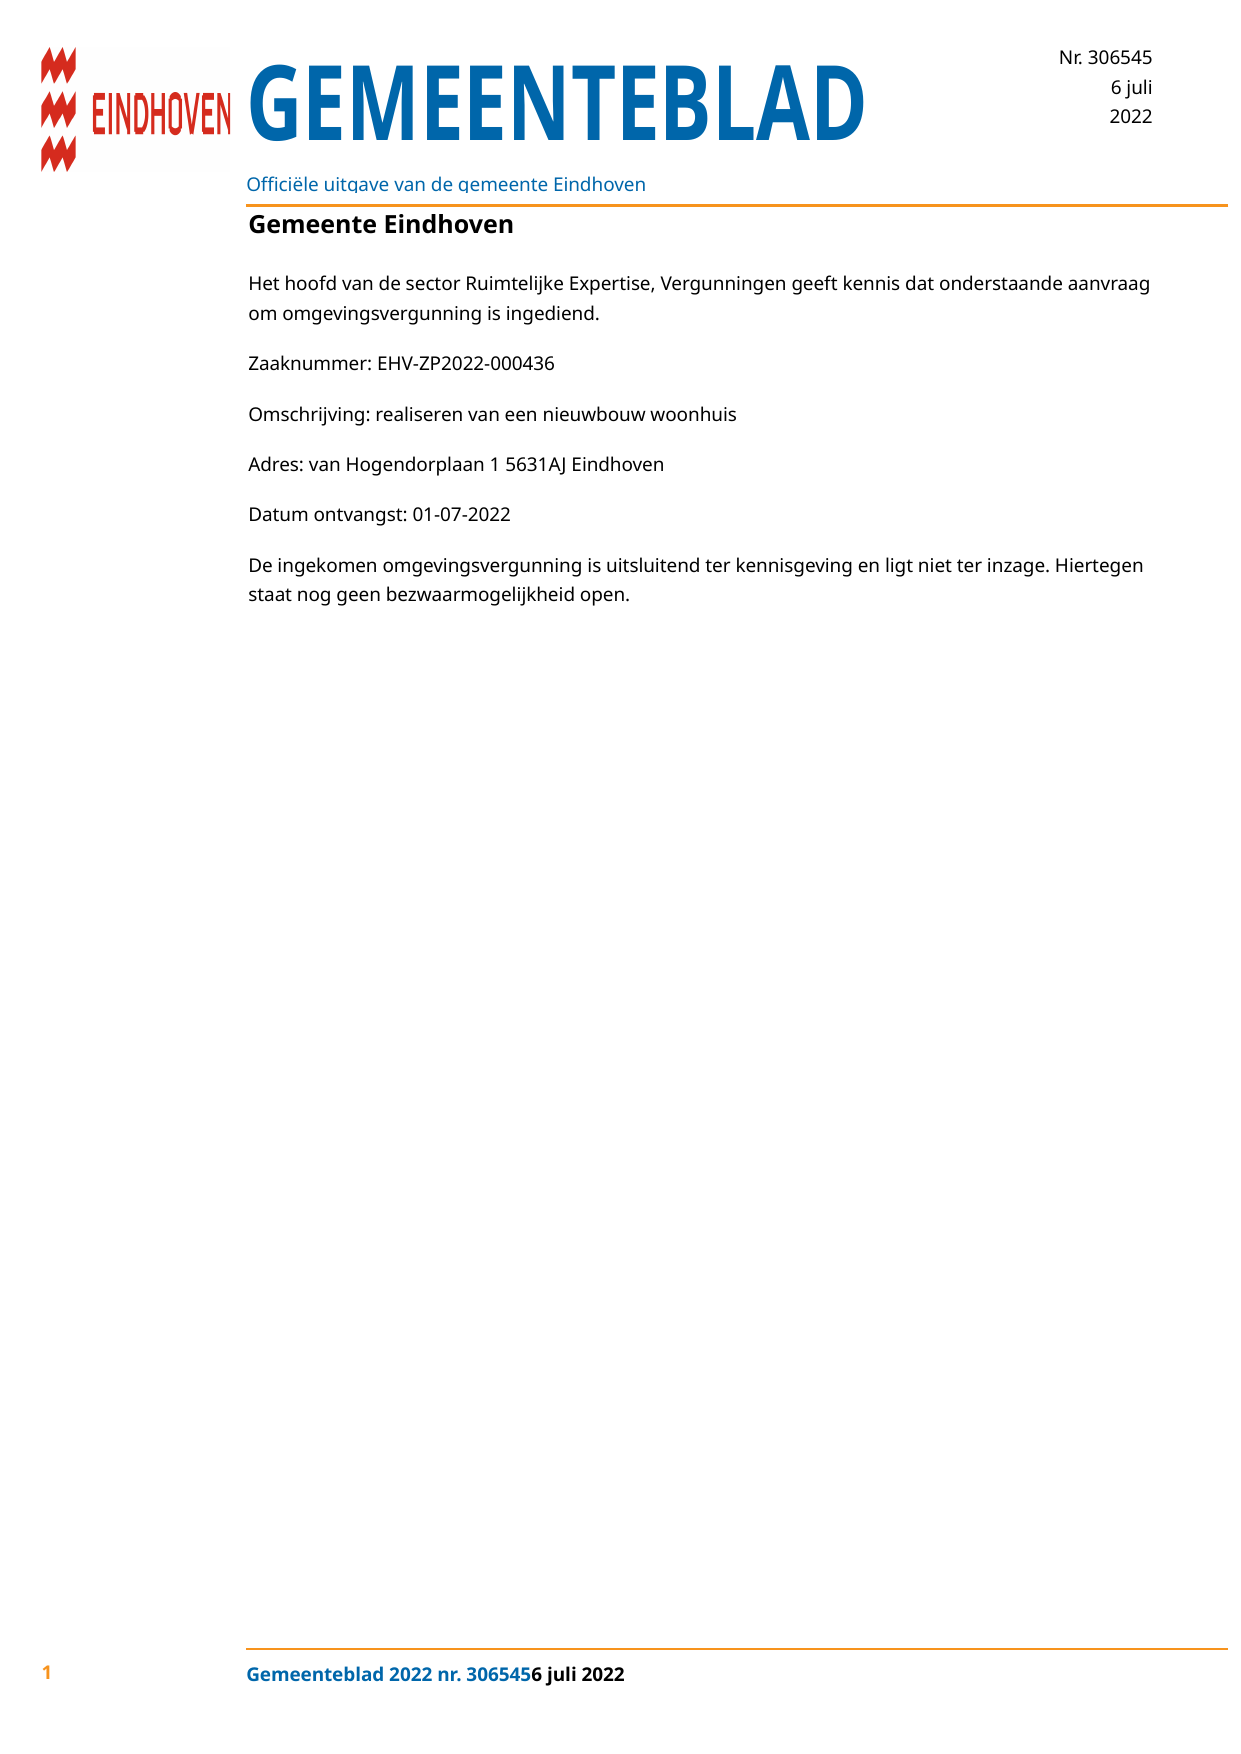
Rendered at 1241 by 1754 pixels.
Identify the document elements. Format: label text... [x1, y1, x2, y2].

text Adres: van Hogendorplaan 1 5631AJ Eindhoven [248, 451, 1152, 477]
picture [41, 47, 231, 172]
text De ingekomen omgevingsvergunning is uitsluitend ter kennisgeving en ligt niet ter inzage. Hiertegen staat nog geen bezwaarmogelijkheid open. [248, 552, 1152, 607]
text Datum ontvangst: 01-07-2022 [248, 502, 1152, 527]
text Het hoofd van de sector Ruimtelijke Expertise, Vergunningen geeft kennis dat onderstaande aanvraag om omgevingsvergunning is ingediend. [248, 270, 1152, 326]
text Omschrijving: realiseren van een nieuwbouw woonhuis [248, 401, 1152, 426]
text Gemeente Eindhoven [248, 207, 1152, 241]
text Zaaknummer: EHV-ZP2022-000436 [248, 350, 1152, 376]
